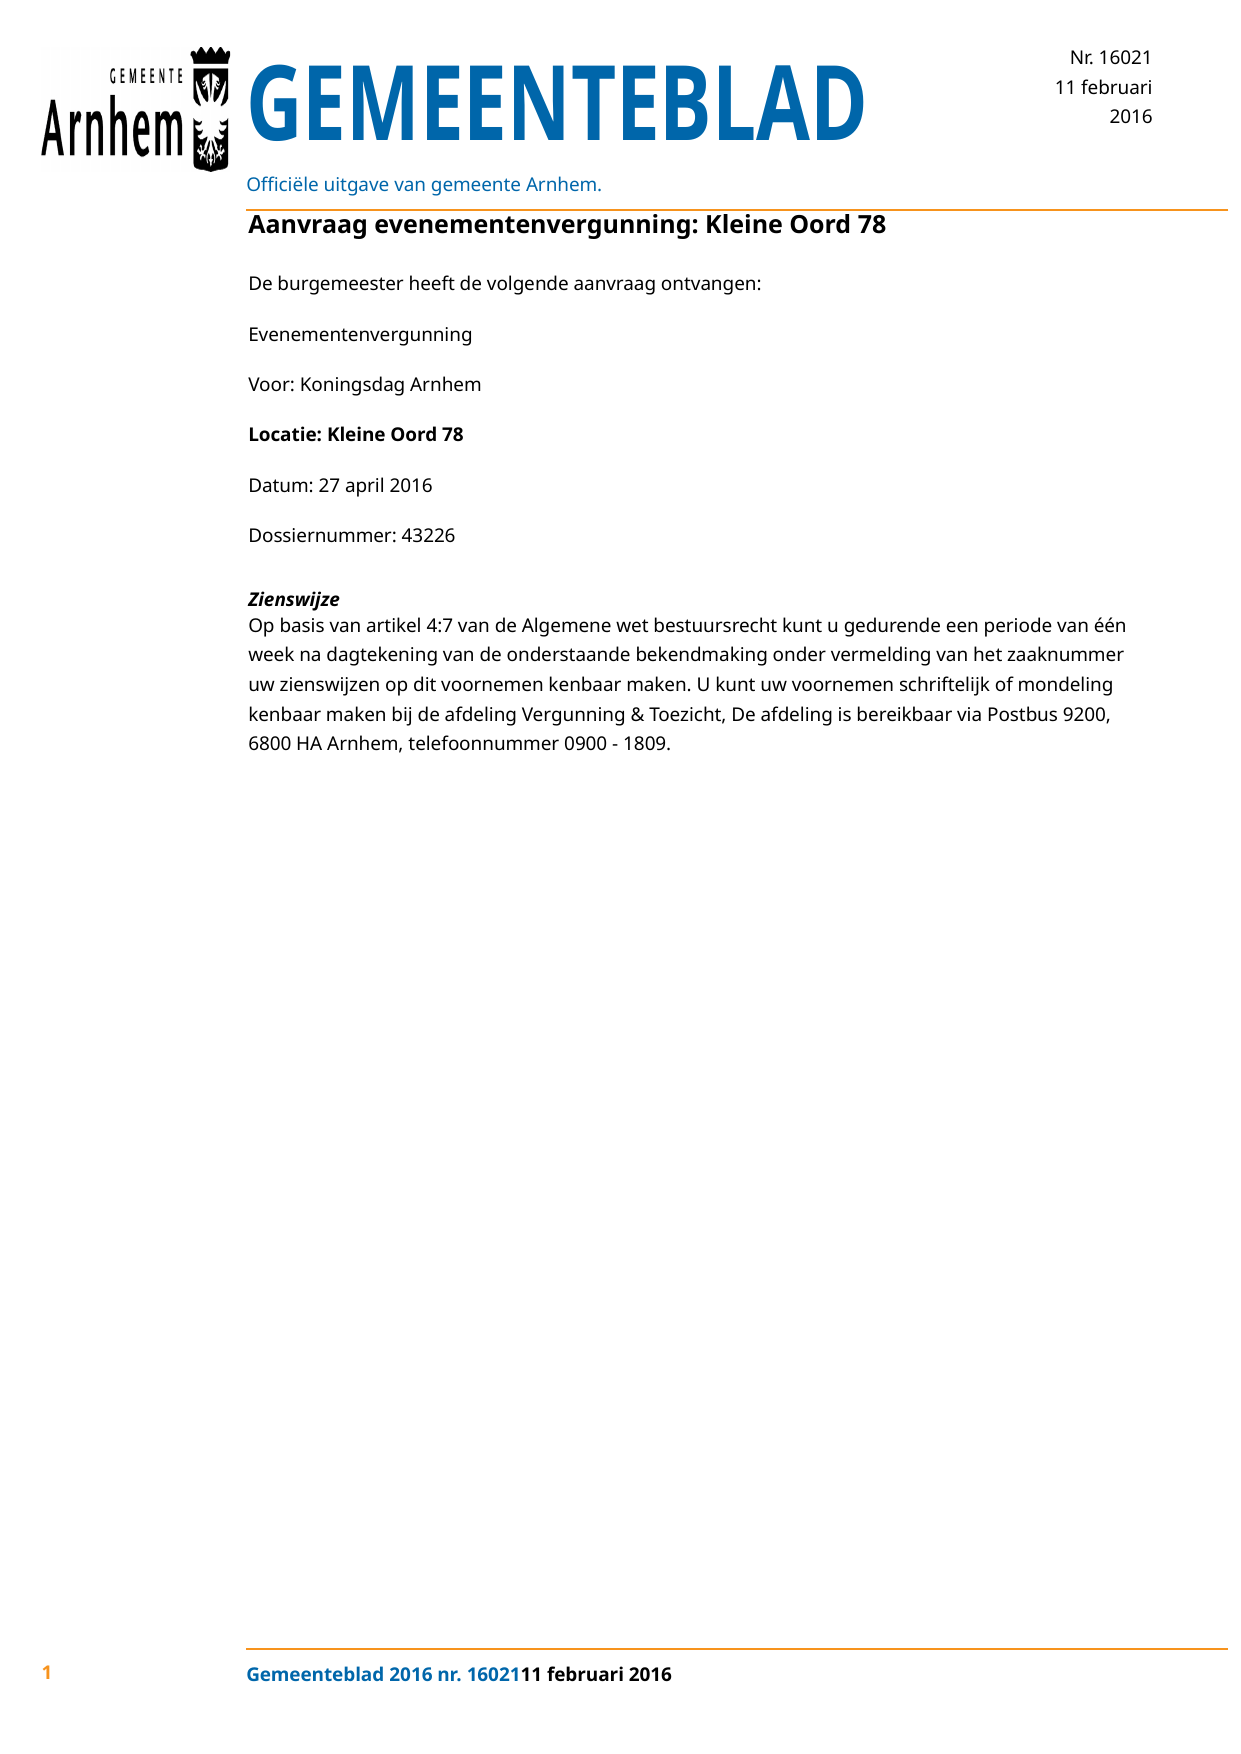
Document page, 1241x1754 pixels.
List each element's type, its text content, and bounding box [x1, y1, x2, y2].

text Zienswijze [248, 586, 1152, 612]
text Evenementenvergunning [248, 321, 1152, 346]
text Aanvraag evenementenvergunning: Kleine Oord 78 [248, 211, 1152, 241]
text Locatie: Kleine Oord 78 [248, 422, 1152, 447]
picture [41, 47, 231, 172]
text De burgemeester heeft de volgende aanvraag ontvangen: [248, 270, 1152, 296]
text Voor: Koningsdag Arnhem [248, 371, 1152, 397]
text Dossiernummer: 43226 [248, 522, 1152, 548]
text Op basis van artikel 4:7 van de Algemene wet bestuursrecht kunt u gedurende een periode van één week na dagtekening van de onderstaande bekendmaking onder vermelding van het zaaknummer uw zienswijzen op dit voornemen kenbaar maken. U kunt uw voornemen schriftelijk of mondeling kenbaar maken bij de afdeling Vergunning & Toezicht, De afdeling is bereikbaar via Postbus 9200, 6800 HA Arnhem, telefoonnummer 0900 - 1809. [248, 612, 1152, 756]
text Datum: 27 april 2016 [248, 472, 1152, 498]
